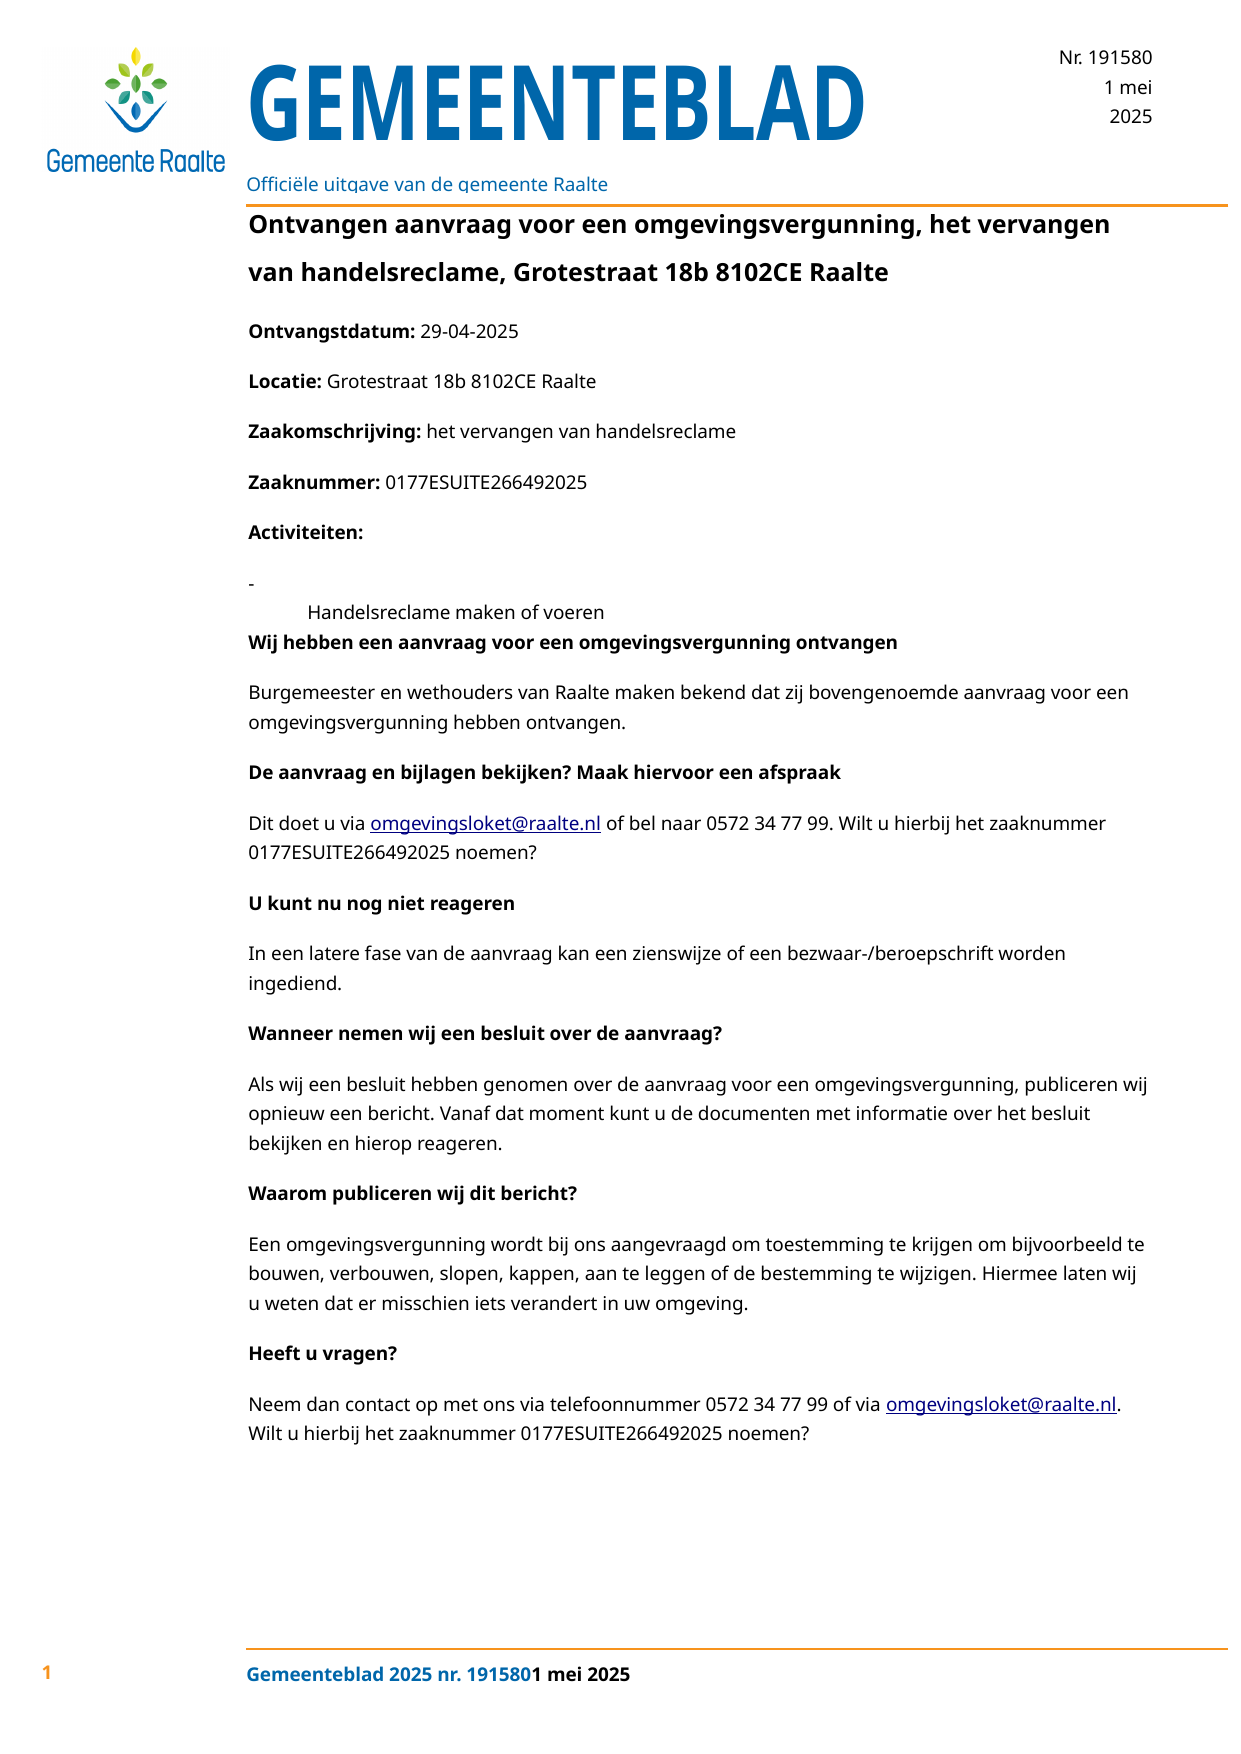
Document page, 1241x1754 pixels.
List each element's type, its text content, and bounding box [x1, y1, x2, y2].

text Activiteiten: [248, 519, 1152, 545]
text Zaaknummer: 0177ESUITE266492025 [248, 469, 1152, 495]
text Zaakomschrijving: het vervangen van handelsreclame [248, 419, 1152, 444]
text De aanvraag en bijlagen bekijken? Maak hiervoor een afspraak [248, 759, 1152, 785]
text Waarom publiceren wij dit bericht? [248, 1180, 1152, 1206]
picture [41, 47, 231, 172]
text Locatie: Grotestraat 18b 8102CE Raalte [248, 368, 1152, 394]
text Als wij een besluit hebben genomen over de aanvraag voor een omgevingsvergunning, publiceren wij opnieuw een bericht. Vanaf dat moment kunt u de documenten met informatie over het besluit bekijken en hierop reageren. [248, 1071, 1152, 1156]
text Dit doet u via omgevingsloket@raalte.nl of bel naar 0572 34 77 99. Wilt u hierbij het zaaknummer 0177ESUITE266492025 noemen? [248, 810, 1152, 865]
text Neem dan contact op met ons via telefoonnummer 0572 34 77 99 of via omgevingsloket@raalte.nl. Wilt u hierbij het zaaknummer 0177ESUITE266492025 noemen? [248, 1391, 1152, 1446]
text Burgemeester en wethouders van Raalte maken bekend dat zij bovengenoemde aanvraag voor een omgevingsvergunning hebben ontvangen. [248, 679, 1152, 735]
text Een omgevingsvergunning wordt bij ons aangevraagd om toestemming te krijgen om bijvoorbeeld te bouwen, verbouwen, slopen, kappen, aan te leggen of de bestemming te wijzigen. Hiermee laten wij u weten dat er misschien iets verandert in uw omgeving. [248, 1231, 1152, 1316]
text U kunt nu nog niet reageren [248, 890, 1152, 916]
text Wij hebben een aanvraag voor een omgevingsvergunning ontvangen [248, 629, 1152, 655]
text In een latere fase van de aanvraag kan een zienswijze of een bezwaar-/beroepschrift worden ingediend. [248, 940, 1152, 996]
text Ontvangen aanvraag voor een omgevingsvergunning, het vervangen van handelsreclame, Grotestraat 18b 8102CE Raalte [248, 207, 1152, 288]
text Heeft u vragen? [248, 1340, 1152, 1366]
text Wanneer nemen wij een besluit over de aanvraag? [248, 1020, 1152, 1046]
list Handelsreclame maken of voeren [248, 599, 1152, 625]
text Ontvangstdatum: 29-04-2025 [248, 318, 1152, 344]
